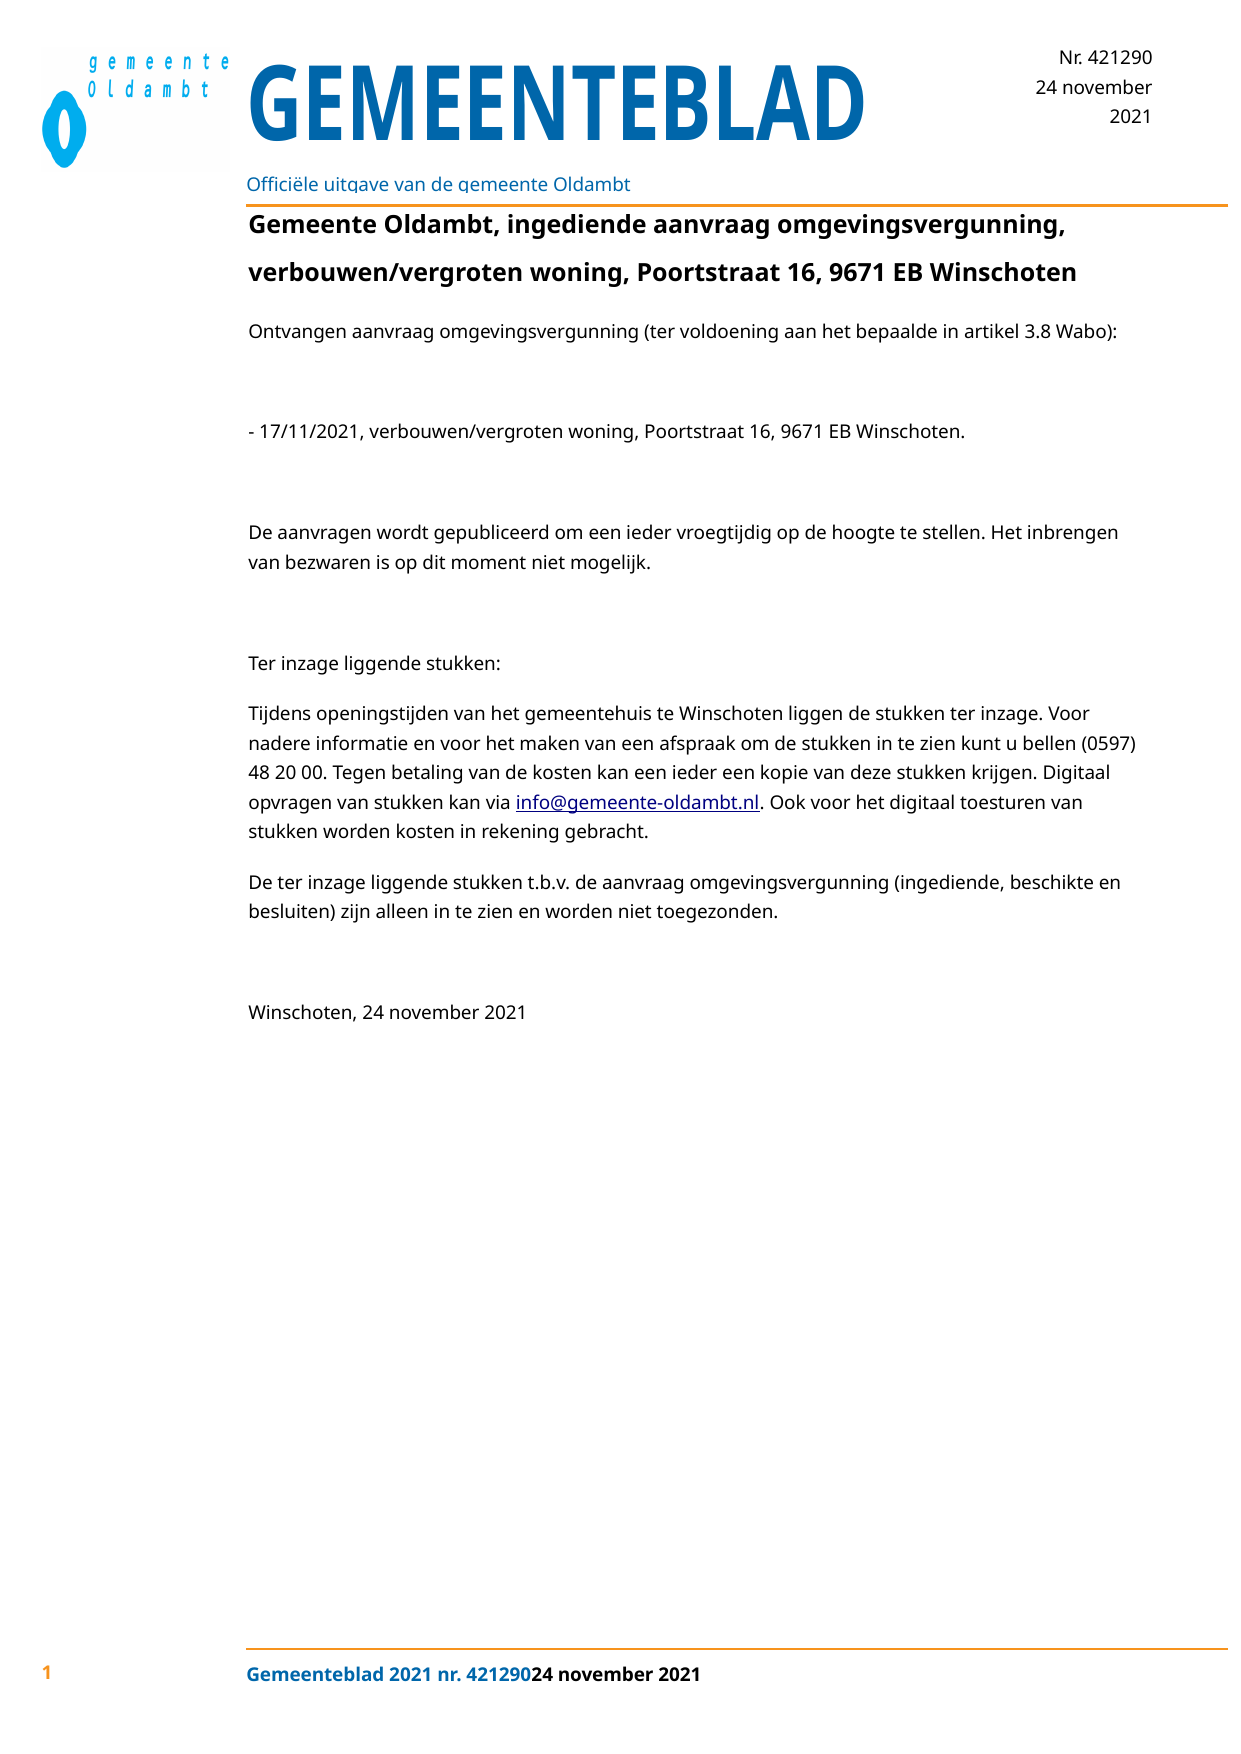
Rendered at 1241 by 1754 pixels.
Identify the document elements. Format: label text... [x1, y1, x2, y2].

text Winschoten, 24 november 2021 [248, 999, 1152, 1025]
text Ontvangen aanvraag omgevingsvergunning (ter voldoening aan het bepaalde in artikel 3.8 Wabo): [248, 318, 1152, 344]
text De aanvragen wordt gepubliceerd om een ieder vroegtijdig op de hoogte te stellen. Het inbrengen van bezwaren is op dit moment niet mogelijk. [248, 519, 1152, 575]
text De ter inzage liggende stukken t.b.v. de aanvraag omgevingsvergunning (ingediende, beschikte en besluiten) zijn alleen in te zien en worden niet toegezonden. [248, 869, 1152, 924]
text Ter inzage liggende stukken: [248, 650, 1152, 676]
text Tijdens openingstijden van het gemeentehuis te Winschoten liggen de stukken ter inzage. Voor nadere informatie en voor het maken van een afspraak om de stukken in te zien kunt u bellen (0597) 48 20 00. Tegen betaling van de kosten kan een ieder een kopie van deze stukken krijgen. Digitaal opvragen van stukken kan via info@gemeente-oldambt.nl. Ook voor het digitaal toesturen van stukken worden kosten in rekening gebracht. [248, 700, 1152, 844]
text Gemeente Oldambt, ingediende aanvraag omgevingsvergunning, verbouwen/vergroten woning, Poortstraat 16, 9671 EB Winschoten [248, 207, 1152, 288]
text - 17/11/2021, verbouwen/vergroten woning, Poortstraat 16, 9671 EB Winschoten. [248, 419, 1152, 444]
picture [41, 47, 231, 172]
